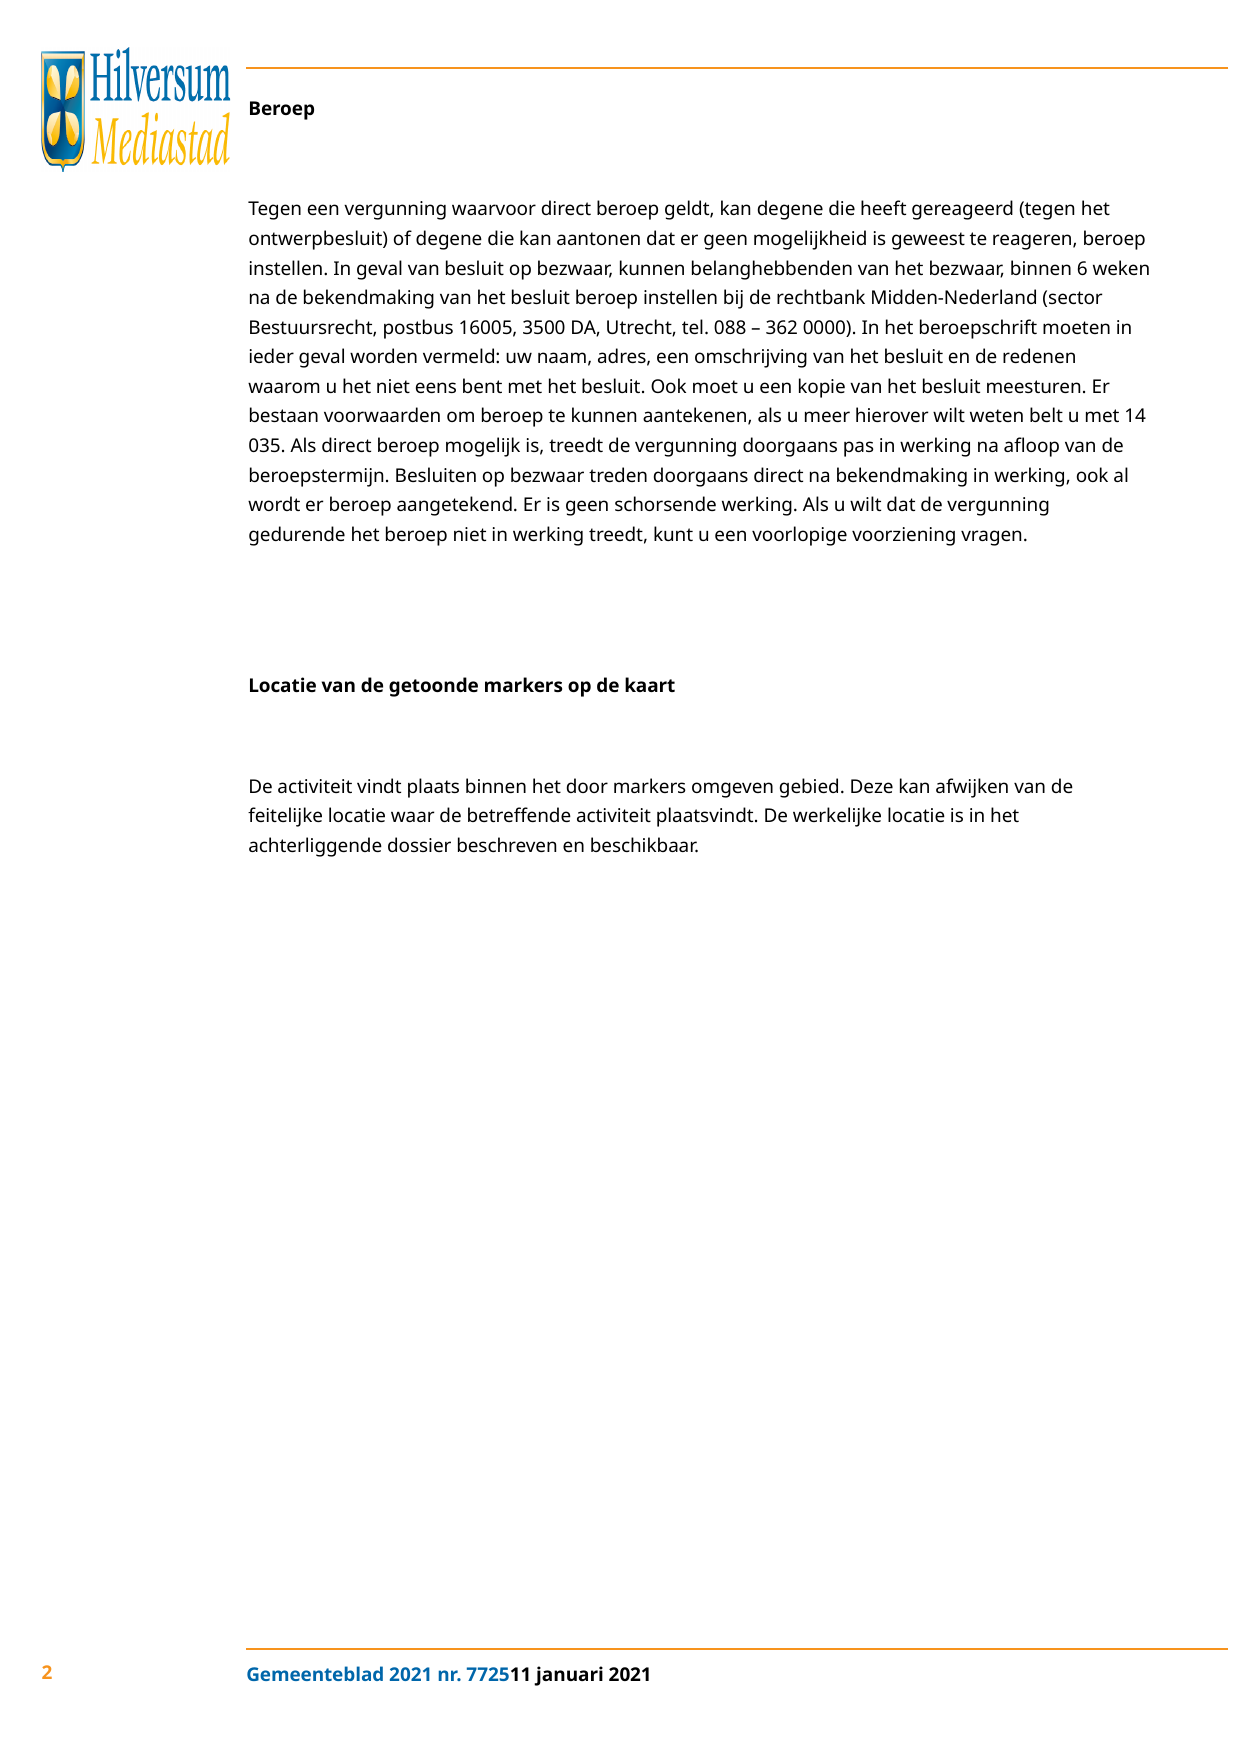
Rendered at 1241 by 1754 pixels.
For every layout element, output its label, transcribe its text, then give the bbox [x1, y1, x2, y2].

text De activiteit vindt plaats binnen het door markers omgeven gebied. Deze kan afwijken van de feitelijke locatie waar de betreffende activiteit plaatsvindt. De werkelijke locatie is in het achterliggende dossier beschreven en beschikbaar. [248, 773, 1152, 858]
picture [41, 47, 231, 172]
text Tegen een vergunning waarvoor direct beroep geldt, kan degene die heeft gereageerd (tegen het ontwerpbesluit) of degene die kan aantonen dat er geen mogelijkheid is geweest te reageren, beroep instellen. In geval van besluit op bezwaar, kunnen belanghebbenden van het bezwaar, binnen 6 weken na de bekendmaking van het besluit beroep instellen bij de rechtbank Midden-Nederland (sector Bestuursrecht, postbus 16005, 3500 DA, Utrecht, tel. 088 – 362 0000). In het beroepschrift moeten in ieder geval worden vermeld: uw naam, adres, een omschrijving van het besluit en de redenen waarom u het niet eens bent met het besluit. Ook moet u een kopie van het besluit meesturen. Er bestaan voorwaarden om beroep te kunnen aantekenen, als u meer hierover wilt weten belt u met 14 035. Als direct beroep mogelijk is, treedt de vergunning doorgaans pas in werking na afloop van de beroepstermijn. Besluiten op bezwaar treden doorgaans direct na bekendmaking in werking, ook al wordt er beroep aangetekend. Er is geen schorsende werking. Als u wilt dat de vergunning gedurende het beroep niet in werking treedt, kunt u een voorlopige voorziening vragen. [248, 196, 1152, 547]
text Beroep [248, 95, 1152, 121]
text Locatie van de getoonde markers op de kaart [248, 672, 1152, 698]
